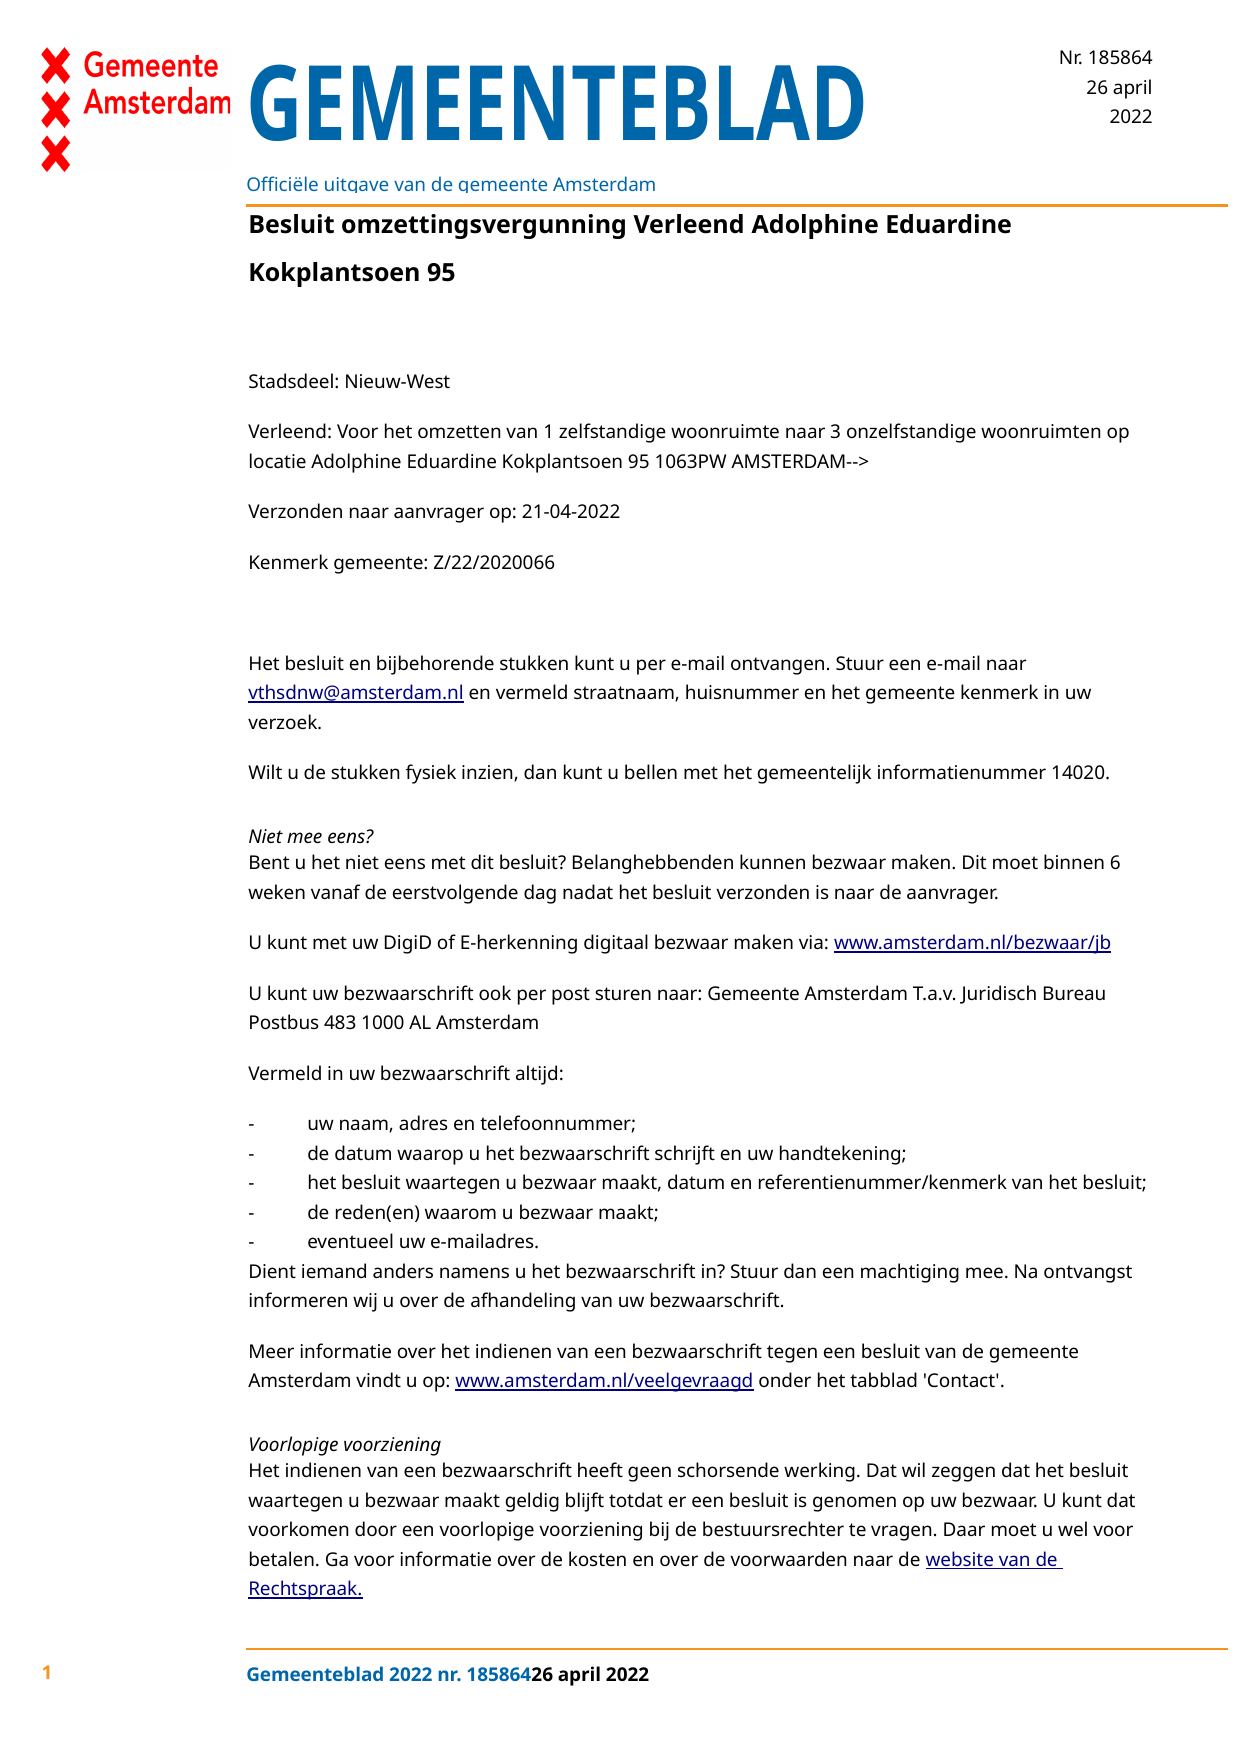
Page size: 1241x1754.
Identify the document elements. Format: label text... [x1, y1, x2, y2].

text U kunt uw bezwaarschrift ook per post sturen naar: Gemeente Amsterdam T.a.v. Juridisch Bureau Postbus 483 1000 AL Amsterdam [248, 980, 1152, 1035]
text Meer informatie over het indienen van een bezwaarschrift tegen een besluit van de gemeente Amsterdam vindt u op: www.amsterdam.nl/veelgevraagd onder het tabblad 'Contact'. [248, 1338, 1152, 1393]
text Kenmerk gemeente: Z/22/2020066 [248, 549, 1152, 575]
list uw naam, adres en telefoonnummer; [248, 1110, 1152, 1136]
list eventueel uw e-mailadres. [248, 1228, 1152, 1254]
text Voorlopige voorziening [248, 1432, 1152, 1457]
text Verleend: Voor het omzetten van 1 zelfstandige woonruimte naar 3 onzelfstandige woonruimten op locatie Adolphine Eduardine Kokplantsoen 95 1063PW AMSTERDAM--> [248, 419, 1152, 474]
list de reden(en) waarom u bezwaar maakt; [248, 1199, 1152, 1224]
list het besluit waartegen u bezwaar maakt, datum en referentienummer/kenmerk van het besluit; [248, 1169, 1152, 1195]
picture [41, 47, 231, 172]
text Niet mee eens? [248, 823, 1152, 849]
text U kunt met uw DigiD of E-herkenning digitaal bezwaar maken via: www.amsterdam.nl/bezwaar/jb [248, 929, 1152, 955]
text Wilt u de stukken fysiek inzien, dan kunt u bellen met het gemeentelijk informatienummer 14020. [248, 759, 1152, 785]
text Stadsdeel: Nieuw-West [248, 368, 1152, 394]
text Het indienen van een bezwaarschrift heeft geen schorsende werking. Dat wil zeggen dat het besluit waartegen u bezwaar maakt geldig blijft totdat er een besluit is genomen op uw bezwaar. U kunt dat voorkomen door een voorlopige voorziening bij de bestuursrechter te vragen. Daar moet u wel voor betalen. Ga voor informatie over de kosten en over de voorwaarden naar de website van de Rechtspraak. [248, 1457, 1152, 1601]
text Bent u het niet eens met dit besluit? Belanghebbenden kunnen bezwaar maken. Dit moet binnen 6 weken vanaf de eerstvolgende dag nadat het besluit verzonden is naar de aanvrager. [248, 849, 1152, 904]
text Het besluit en bijbehorende stukken kunt u per e-mail ontvangen. Stuur een e-mail naar vthsdnw@amsterdam.nl en vermeld straatnaam, huisnummer en het gemeente kenmerk in uw verzoek. [248, 650, 1152, 735]
text Dient iemand anders namens u het bezwaarschrift in? Stuur dan een machtiging mee. Na ontvangst informeren wij u over de afhandeling van uw bezwaarschrift. [248, 1258, 1152, 1313]
text Verzonden naar aanvrager op: 21-04-2022 [248, 499, 1152, 524]
text Besluit omzettingsvergunning Verleend Adolphine Eduardine Kokplantsoen 95 [248, 207, 1152, 288]
list de datum waarop u het bezwaarschrift schrijft en uw handtekening; [248, 1140, 1152, 1165]
text Vermeld in uw bezwaarschrift altijd: [248, 1060, 1152, 1085]
